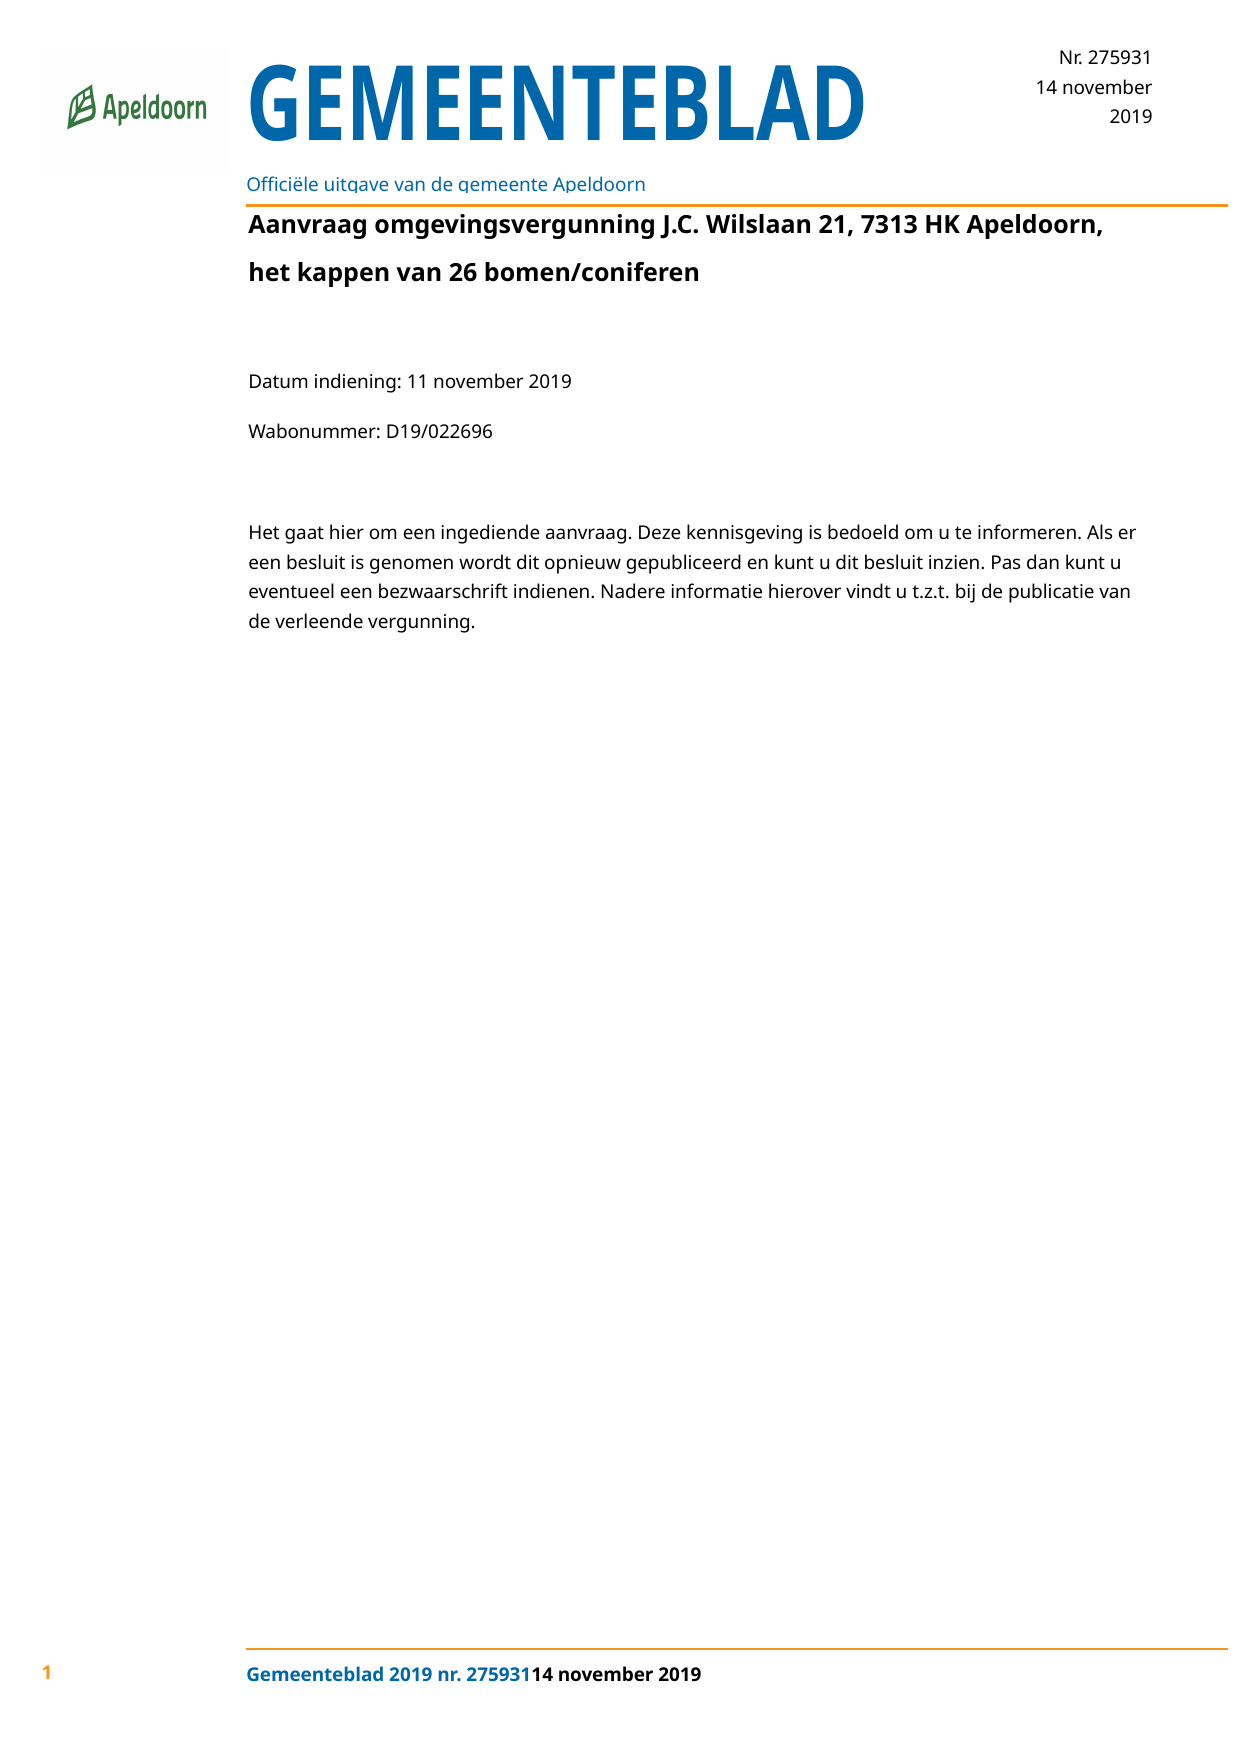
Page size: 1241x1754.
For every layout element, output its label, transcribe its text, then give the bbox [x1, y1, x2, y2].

picture [41, 47, 231, 172]
text Het gaat hier om een ingediende aanvraag. Deze kennisgeving is bedoeld om u te informeren. Als er een besluit is genomen wordt dit opnieuw gepubliceerd en kunt u dit besluit inzien. Pas dan kunt u eventueel een bezwaarschrift indienen. Nadere informatie hierover vindt u t.z.t. bij de publicatie van de verleende vergunning. [248, 519, 1152, 634]
text Datum indiening: 11 november 2019 [248, 368, 1152, 394]
text Aanvraag omgevingsvergunning J.C. Wilslaan 21, 7313 HK Apeldoorn, het kappen van 26 bomen/coniferen [248, 207, 1152, 288]
text Wabonummer: D19/022696 [248, 419, 1152, 444]
